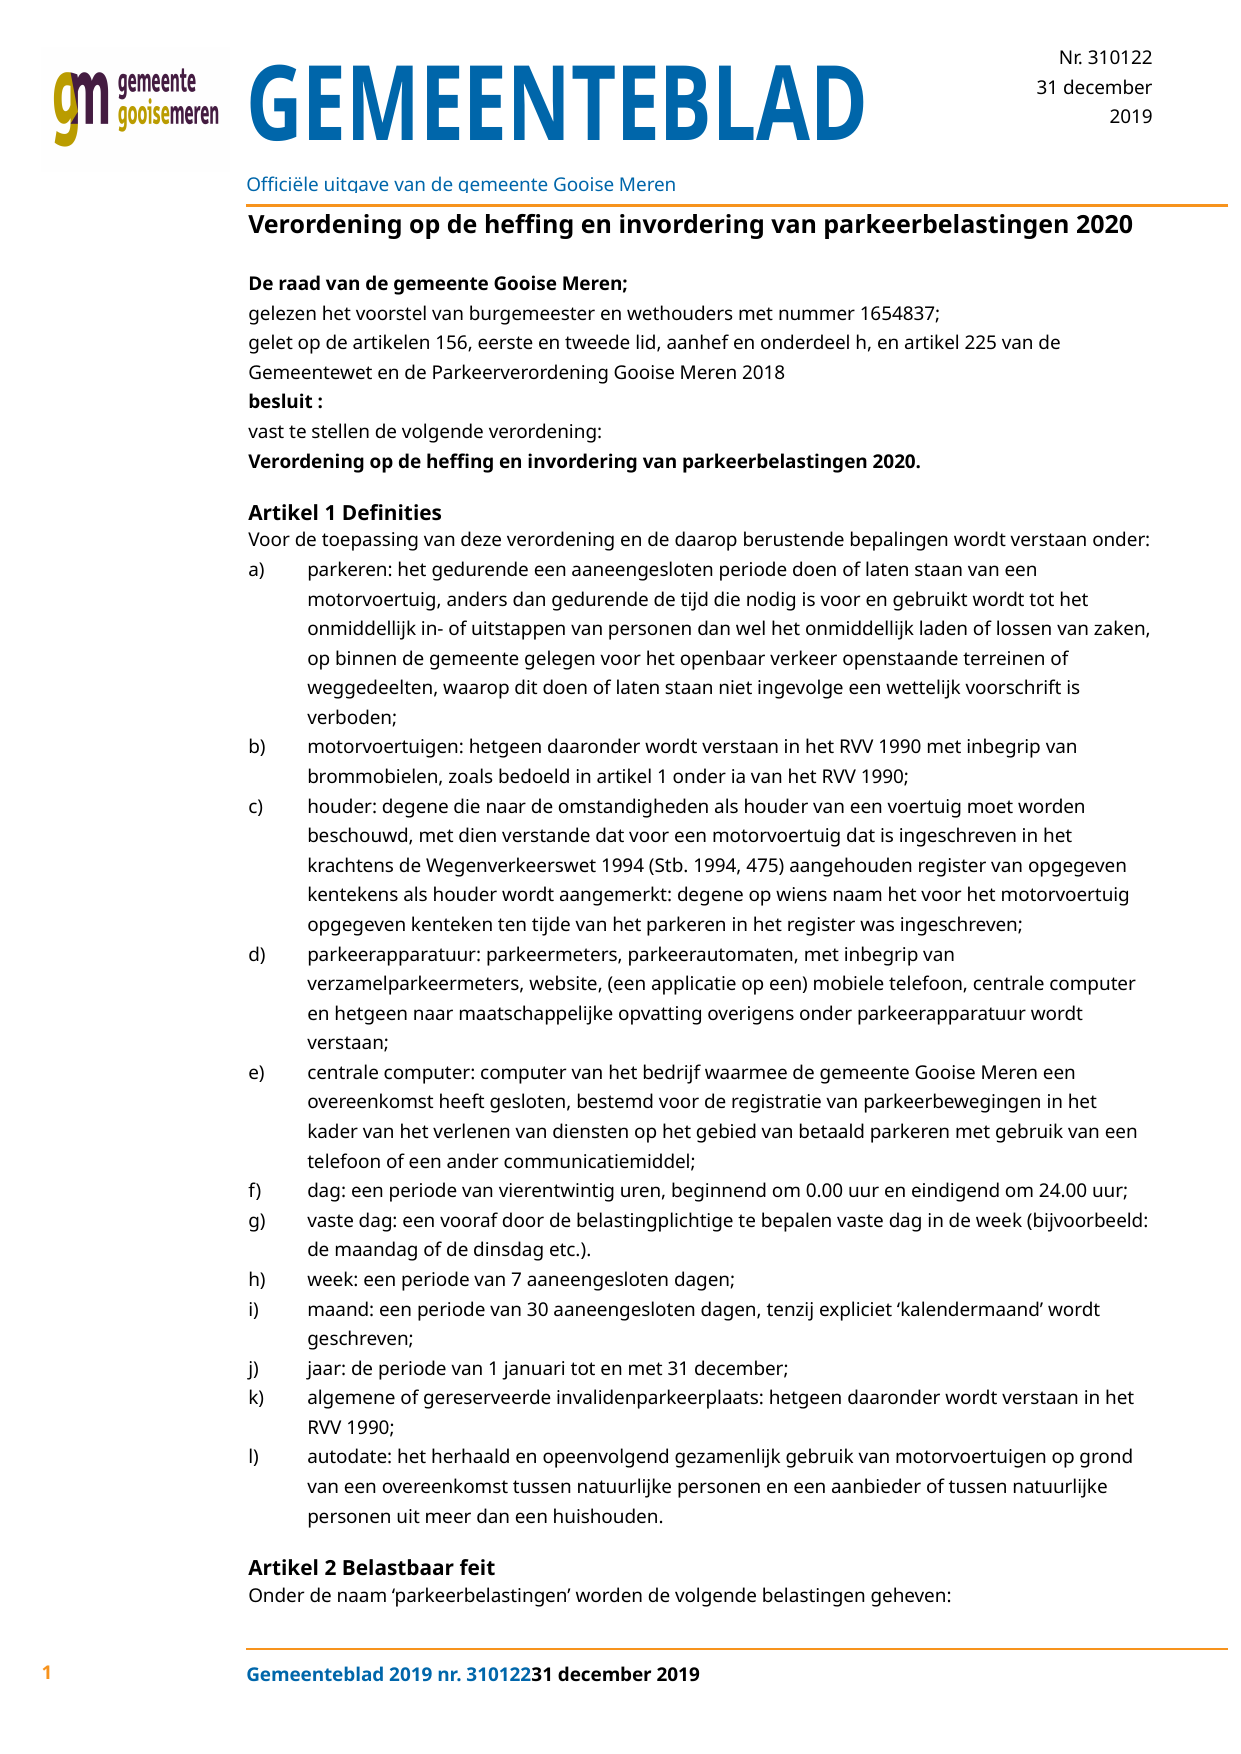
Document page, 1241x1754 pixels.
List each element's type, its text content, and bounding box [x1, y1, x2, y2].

text Verordening op de heffing en invordering van parkeerbelastingen 2020. [248, 448, 1152, 473]
picture [41, 47, 231, 172]
list maand: een periode van 30 aaneengesloten dagen, tenzij expliciet ‘kalendermaand’ wordt geschreven; [248, 1296, 1152, 1351]
text vast te stellen de volgende verordening: [248, 418, 1152, 444]
list vaste dag: een vooraf door de belastingplichtige te bepalen vaste dag in de week (bijvoorbeeld: de maandag of de dinsdag etc.). [248, 1207, 1152, 1262]
list motorvoertuigen: hetgeen daaronder wordt verstaan in het RVV 1990 met inbegrip van brommobielen, zoals bedoeld in artikel 1 onder ia van het RVV 1990; [248, 734, 1152, 789]
text Artikel 2 Belastbaar feit [248, 1553, 1152, 1582]
list dag: een periode van vierentwintig uren, beginnend om 0.00 uur en eindigend om 24.00 uur; [248, 1177, 1152, 1203]
text gelet op de artikelen 156, eerste en tweede lid, aanhef en onderdeel h, en artikel 225 van de Gemeentewet en de Parkeerverordening Gooise Meren 2018 [248, 329, 1152, 385]
list autodate: het herhaald en opeenvolgend gezamenlijk gebruik van motorvoertuigen op grond van een overeenkomst tussen natuurlijke personen en een aanbieder of tussen natuurlijke personen uit meer dan een huishouden. [248, 1444, 1152, 1529]
text De raad van de gemeente Gooise Meren; [248, 270, 1152, 296]
list parkeerapparatuur: parkeermeters, parkeerautomaten, met inbegrip van verzamelparkeermeters, website, (een applicatie op een) mobiele telefoon, centrale computer en hetgeen naar maatschappelijke opvatting overigens onder parkeerapparatuur wordt verstaan; [248, 941, 1152, 1055]
text Artikel 1 Definities [248, 498, 1152, 527]
list centrale computer: computer van het bedrijf waarmee de gemeente Gooise Meren een overeenkomst heeft gesloten, bestemd voor de registratie van parkeerbewegingen in het kader van het verlenen van diensten op het gebied van betaald parkeren met gebruik van een telefoon of een ander communicatiemiddel; [248, 1059, 1152, 1174]
list week: een periode van 7 aaneengesloten dagen; [248, 1266, 1152, 1292]
text Onder de naam ‘parkeerbelastingen’ worden de volgende belastingen geheven: [248, 1582, 1152, 1607]
text Verordening op de heffing en invordering van parkeerbelastingen 2020 [248, 207, 1152, 241]
list parkeren: het gedurende een aaneengesloten periode doen of laten staan van een motorvoertuig, anders dan gedurende de tijd die nodig is voor en gebruikt wordt tot het onmiddellijk in- of uitstappen van personen dan wel het onmiddellijk laden of lossen van zaken, op binnen de gemeente gelegen voor het openbaar verkeer openstaande terreinen of weggedeelten, waarop dit doen of laten staan niet ingevolge een wettelijk voorschrift is verboden; [248, 556, 1152, 730]
list jaar: de periode van 1 januari tot en met 31 december; [248, 1355, 1152, 1381]
list algemene of gereserveerde invalidenparkeerplaats: hetgeen daaronder wordt verstaan in het RVV 1990; [248, 1384, 1152, 1440]
list houder: degene die naar de omstandigheden als houder van een voertuig moet worden beschouwd, met dien verstande dat voor een motorvoertuig dat is ingeschreven in het krachtens de Wegenverkeerswet 1994 (Stb. 1994, 475) aangehouden register van opgegeven kentekens als houder wordt aangemerkt: degene op wiens naam het voor het motorvoertuig opgegeven kenteken ten tijde van het parkeren in het register was ingeschreven; [248, 793, 1152, 937]
text gelezen het voorstel van burgemeester en wethouders met nummer 1654837; [248, 300, 1152, 326]
text Voor de toepassing van deze verordening en de daarop berustende bepalingen wordt verstaan onder: [248, 527, 1152, 552]
text besluit : [248, 389, 1152, 414]
